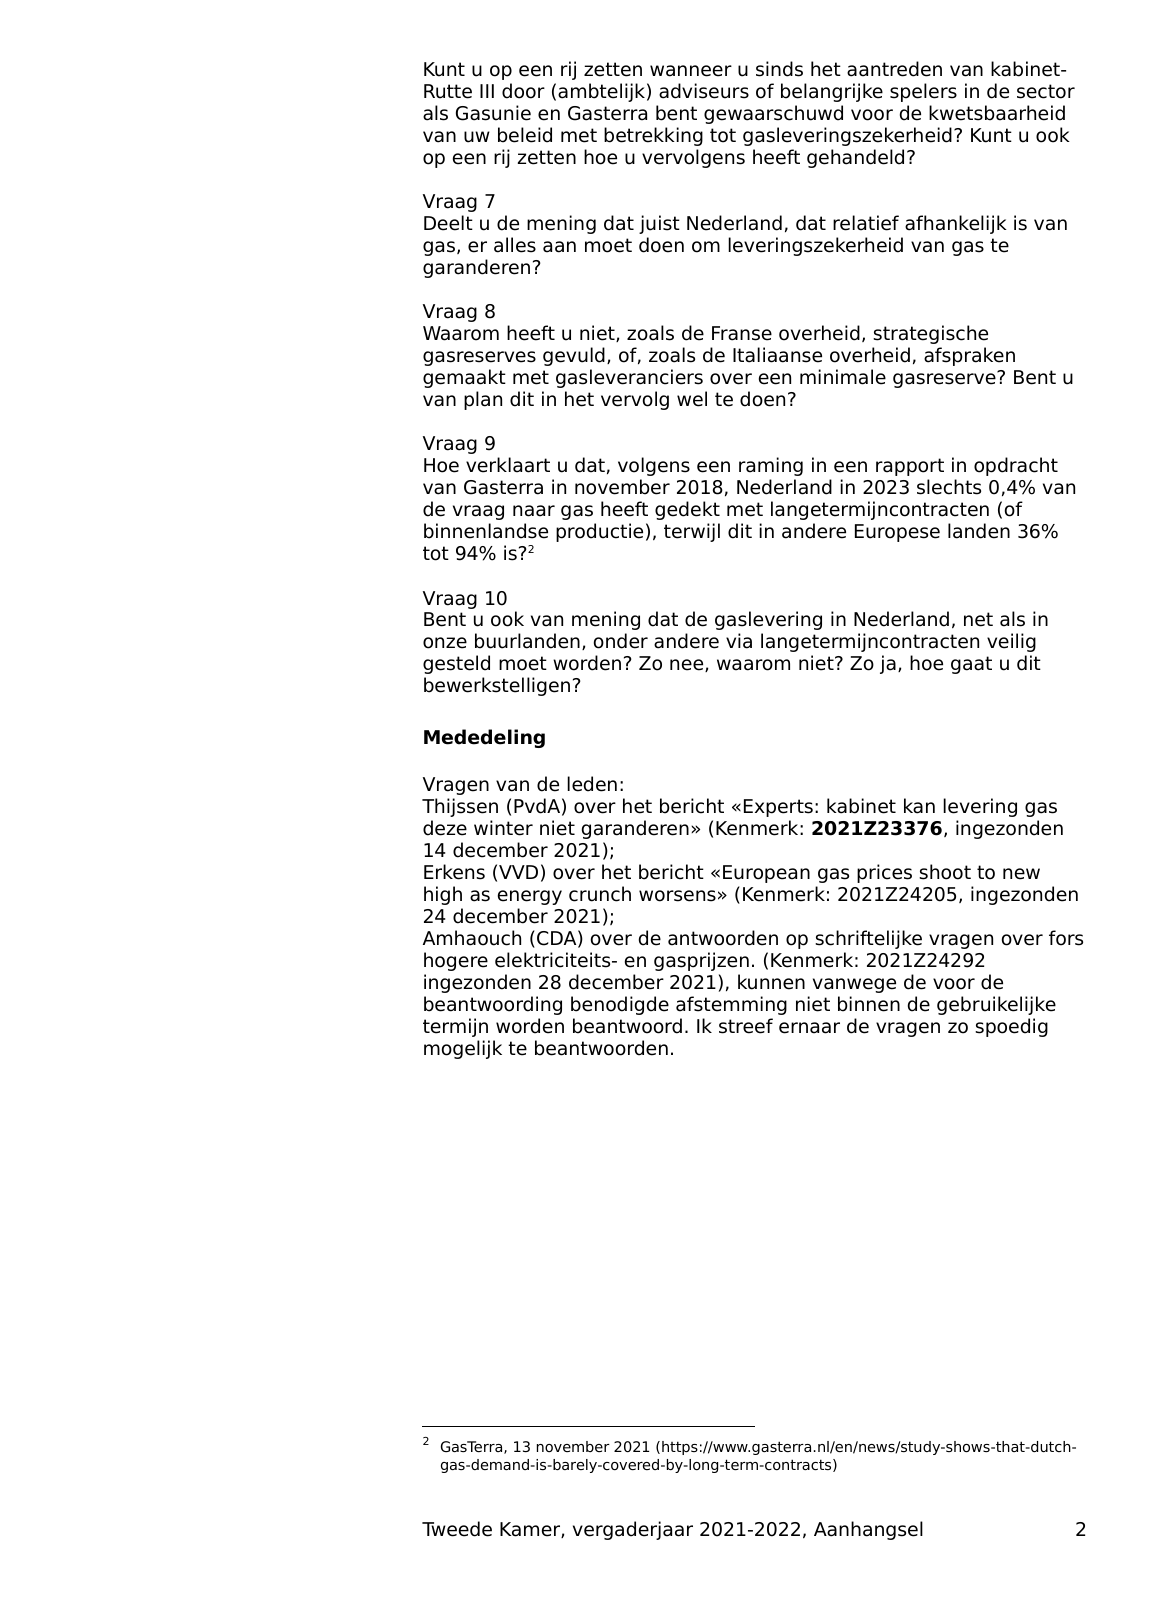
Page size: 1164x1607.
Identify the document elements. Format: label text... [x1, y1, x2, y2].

text Waarom heeft u niet, zoals de Franse overheid, strategische gasreserves gevuld, of, zoals de Italiaanse overheid, afspraken gemaakt met gasleveranciers over een minimale gasreserve? Bent u van plan dit in het vervolg wel te doen? [422, 323, 1087, 411]
text Thijssen (PvdA) over het bericht «Experts: kabinet kan levering gas deze winter niet garanderen» (Kenmerk: 2021Z23376, ingezonden 14 december 2021); [422, 796, 1087, 862]
text Hoe verklaart u dat, volgens een raming in een rapport in opdracht van Gasterra in november 2018, Nederland in 2023 slechts 0,4% van de vraag naar gas heeft gedekt met langetermijncontracten (of binnenlandse productie), terwijl dit in andere Europese landen 36% tot 94% is? [422, 455, 1087, 565]
text Vraag 7 [422, 191, 1087, 213]
text Deelt u de mening dat juist Nederland, dat relatief afhankelijk is van gas, er alles aan moet doen om leveringszekerheid van gas te garanderen? [422, 213, 1087, 279]
text Bent u ook van mening dat de gaslevering in Nederland, net als in onze buurlanden, onder andere via langetermijncontracten veilig gesteld moet worden? Zo nee, waarom niet? Zo ja, hoe gaat u dit bewerkstelligen? [422, 609, 1087, 697]
text Vraag 8 [422, 301, 1087, 323]
text Vraag 10 [422, 587, 1087, 609]
text GasTerra, 13 november 2021 (https://www.gasterra.nl/en/news/study-shows-that-dutch-gas-demand-is-barely-covered-by-long-term-contracts) [422, 1435, 1087, 1474]
text Vraag 9 [422, 433, 1087, 455]
subtitle Mededeling [422, 727, 1087, 749]
text Erkens (VVD) over het bericht «European gas prices shoot to new high as energy crunch worsens» (Kenmerk: 2021Z24205, ingezonden 24 december 2021); [422, 862, 1087, 928]
text Amhaouch (CDA) over de antwoorden op schriftelijke vragen over fors hogere elektriciteits- en gasprijzen. (Kenmerk: 2021Z24292 ingezonden 28 december 2021), kunnen vanwege de voor de beantwoording benodigde afstemming niet binnen de gebruikelijke termijn worden beantwoord. Ik streef ernaar de vragen zo spoedig mogelijk te beantwoorden. [422, 928, 1087, 1060]
text Kunt u op een rij zetten wanneer u sinds het aantreden van kabinet-Rutte III door (ambtelijk) adviseurs of belangrijke spelers in de sector als Gasunie en Gasterra bent gewaarschuwd voor de kwetsbaarheid van uw beleid met betrekking tot gasleveringszekerheid? Kunt u ook op een rij zetten hoe u vervolgens heeft gehandeld? [422, 59, 1087, 169]
text Vragen van de leden: [422, 774, 1087, 796]
